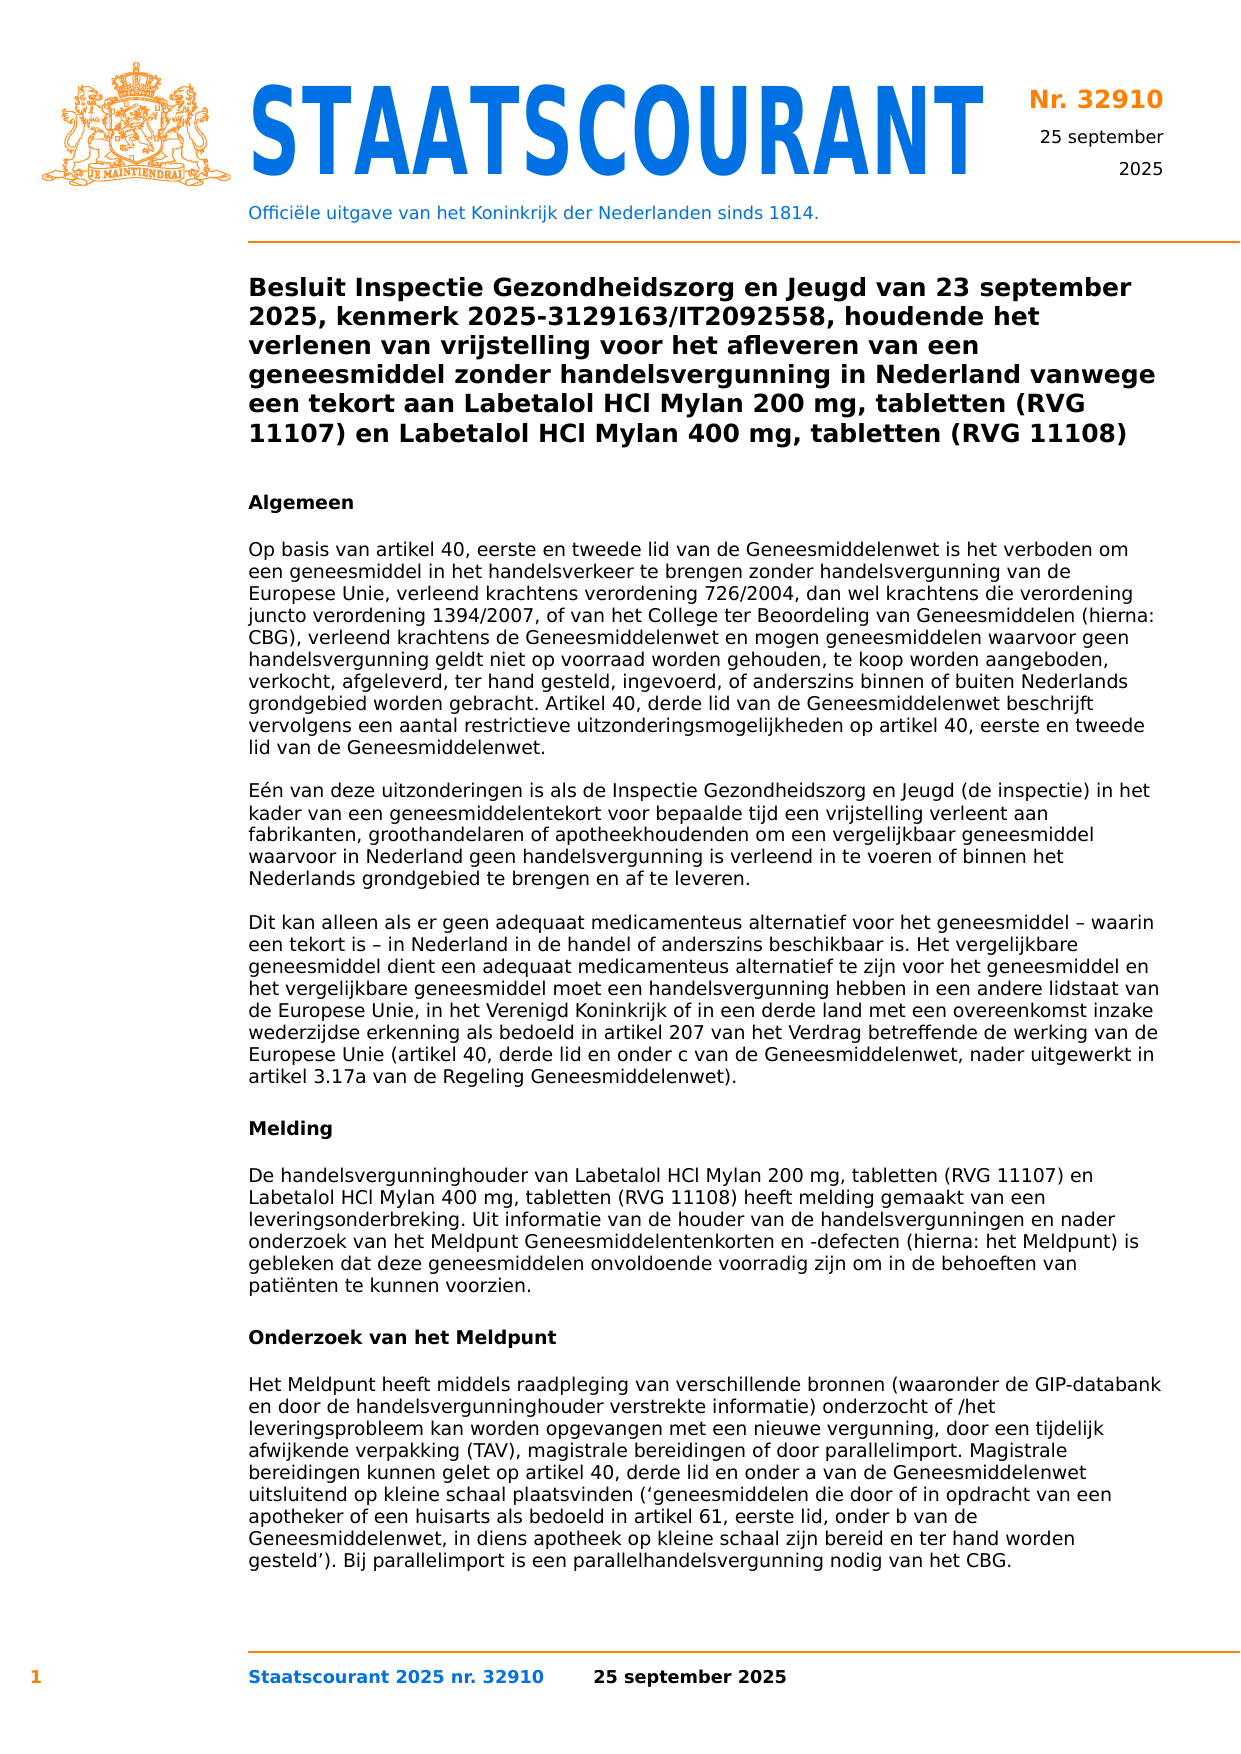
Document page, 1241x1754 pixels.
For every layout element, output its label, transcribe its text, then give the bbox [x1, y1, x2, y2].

table_cell 2025 [998, 153, 1240, 203]
table_header STAATSCOURANT [248, 62, 998, 203]
table_cell 25 september [998, 121, 1240, 153]
subtitle Onderzoek van het Meldpunt [248, 1327, 1163, 1349]
table_cell Officiële uitgave van het Koninkrijk der Nederlanden sinds 1814. [248, 203, 1240, 241]
subtitle Besluit Inspectie Gezondheidszorg en Jeugd van 23 september 2025, kenmerk 2025-3129163/IT2092558, houdende het verlenen van vrijstelling voor het afleveren van een geneesmiddel zonder handelsvergunning in Nederland vanwege een tekort aan Labetalol HCl Mylan 200 mg, tabletten (RVG 11107) en Labetalol HCl Mylan 400 mg, tabletten (RVG 11108) [248, 273, 1163, 448]
subtitle Melding [248, 1118, 1163, 1140]
subtitle Algemeen [248, 492, 1163, 514]
table_header Nr. 32910 [998, 62, 1240, 121]
text Eén van deze uitzonderingen is als de Inspectie Gezondheidszorg en Jeugd (de inspectie) in het kader van een geneesmiddelentekort voor bepaalde tijd een vrijstelling verleent aan fabrikanten, groothandelaren of apotheekhoudenden om een vergelijkbaar geneesmiddel waarvoor in Nederland geen handelsvergunning is verleend in te voeren of binnen het Nederlands grondgebied te brengen en af te leveren. [248, 780, 1163, 890]
picture [41, 62, 231, 186]
table_header [25, 62, 248, 241]
text Dit kan alleen als er geen adequaat medicamenteus alternatief voor het geneesmiddel – waarin een tekort is – in Nederland in de handel of anderszins beschikbaar is. Het vergelijkbare geneesmiddel dient een adequaat medicamenteus alternatief te zijn voor het geneesmiddel en het vergelijkbare geneesmiddel moet een handelsvergunning hebben in een andere lidstaat van de Europese Unie, in het Verenigd Koninkrijk of in een derde land met een overeenkomst inzake wederzijdse erkenning als bedoeld in artikel 207 van het Verdrag betreffende de werking van de Europese Unie (artikel 40, derde lid en onder c van de Geneesmiddelenwet, nader uitgewerkt in artikel 3.17a van de Regeling Geneesmiddelenwet). [248, 912, 1163, 1088]
text De handelsvergunninghouder van Labetalol HCl Mylan 200 mg, tabletten (RVG 11107) en Labetalol HCl Mylan 400 mg, tabletten (RVG 11108) heeft melding gemaakt van een leveringsonderbreking. Uit informatie van de houder van de handelsvergunningen en nader onderzoek van het Meldpunt Geneesmiddelentenkorten en -defecten (hierna: het Meldpunt) is gebleken dat deze geneesmiddelen onvoldoende voorradig zijn om in de behoeften van patiënten te kunnen voorzien. [248, 1165, 1163, 1297]
text Op basis van artikel 40, eerste en tweede lid van de Geneesmiddelenwet is het verboden om een geneesmiddel in het handelsverkeer te brengen zonder handelsvergunning van de Europese Unie, verleend krachtens verordening 726/2004, dan wel krachtens die verordening juncto verordening 1394/2007, of van het College ter Beoordeling van Geneesmiddelen (hierna: CBG), verleend krachtens de Geneesmiddelenwet en mogen geneesmiddelen waarvoor geen handelsvergunning geldt niet op voorraad worden gehouden, te koop worden aangeboden, verkocht, afgeleverd, ter hand gesteld, ingevoerd, of anderszins binnen of buiten Nederlands grondgebied worden gebracht. Artikel 40, derde lid van de Geneesmiddelenwet beschrijft vervolgens een aantal restrictieve uitzonderingsmogelijkheden op artikel 40, eerste en tweede lid van de Geneesmiddelenwet. [248, 539, 1163, 758]
text Het Meldpunt heeft middels raadpleging van verschillende bronnen (waaronder de GIP-databank en door de handelsvergunninghouder verstrekte informatie) onderzocht of /het leveringsprobleem kan worden opgevangen met een nieuwe vergunning, door een tijdelijk afwijkende verpakking (TAV), magistrale bereidingen of door parallelimport. Magistrale bereidingen kunnen gelet op artikel 40, derde lid en onder a van de Geneesmiddelenwet uitsluitend op kleine schaal plaatsvinden (‘geneesmiddelen die door of in opdracht van een apotheker of een huisarts als bedoeld in artikel 61, eerste lid, onder b van de Geneesmiddelenwet, in diens apotheek op kleine schaal zijn bereid en ter hand worden gesteld’). Bij parallelimport is een parallelhandelsvergunning nodig van het CBG. [248, 1374, 1163, 1572]
